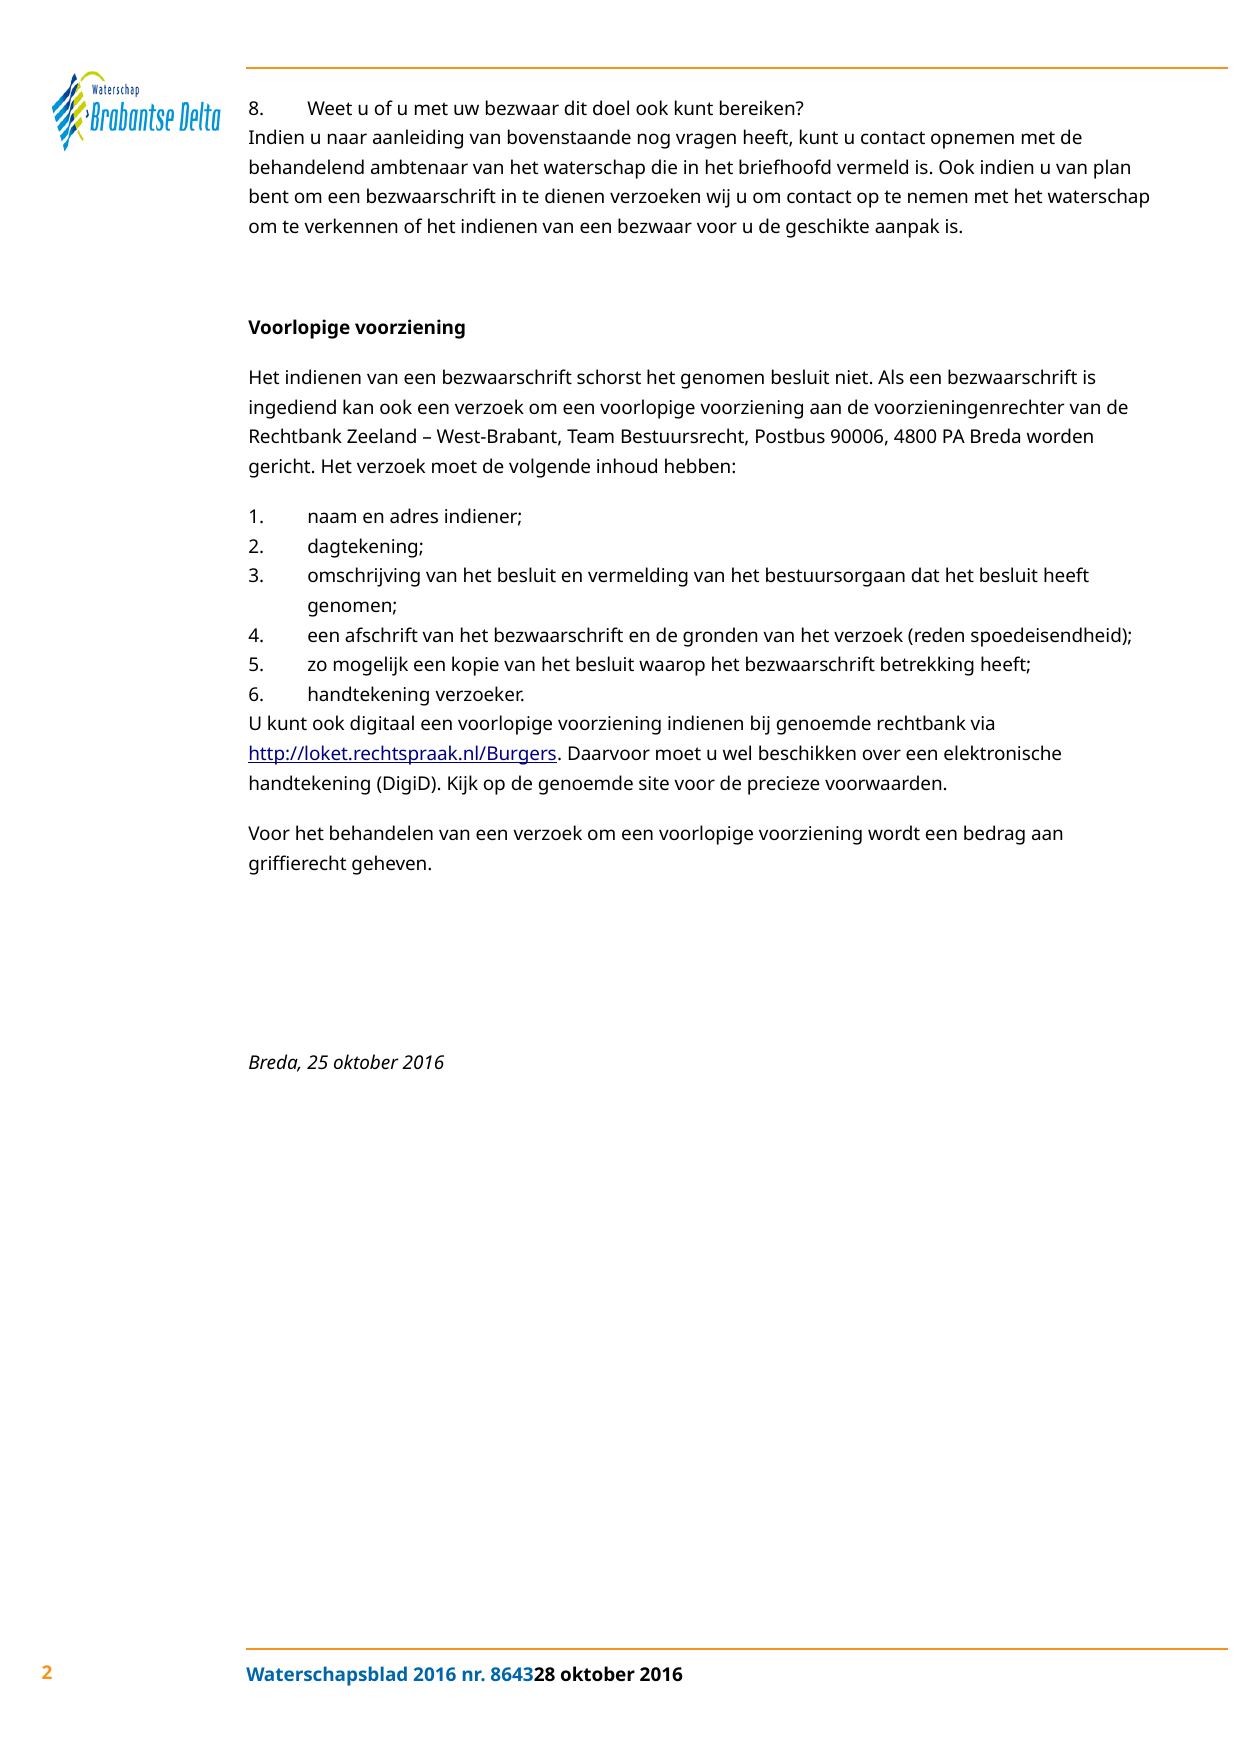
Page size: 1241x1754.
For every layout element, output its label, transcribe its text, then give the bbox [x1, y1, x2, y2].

text Voor het behandelen van een verzoek om een voorlopige voorziening wordt een bedrag aan griffierecht geheven. [248, 820, 1152, 876]
text Breda, 25 oktober 2016 [248, 1049, 1152, 1074]
list zo mogelijk een kopie van het besluit waarop het bezwaarschrift betrekking heeft; [248, 651, 1152, 677]
list dagtekening; [248, 533, 1152, 559]
list een afschrift van het bezwaarschrift en de gronden van het verzoek (reden spoedeisendheid); [248, 622, 1152, 648]
text Voorlopige voorziening [248, 314, 1152, 340]
list handtekening verzoeker. [248, 681, 1152, 707]
text U kunt ook digitaal een voorlopige voorziening indienen bij genoemde rechtbank via http://loket.rechtspraak.nl/Burgers. Daarvoor moet u wel beschikken over een elektronische handtekening (DigiD). Kijk op de genoemde site voor de precieze voorwaarden. [248, 711, 1152, 796]
list naam en adres indiener; [248, 503, 1152, 529]
picture [41, 47, 231, 172]
text Indien u naar aanleiding van bovenstaande nog vragen heeft, kunt u contact opnemen met de behandelend ambtenaar van het waterschap die in het briefhoofd vermeld is. Ook indien u van plan bent om een bezwaarschrift in te dienen verzoeken wij u om contact op te nemen met het waterschap om te verkennen of het indienen van een bezwaar voor u de geschikte aanpak is. [248, 124, 1152, 239]
list Weet u of u met uw bezwaar dit doel ook kunt bereiken? [248, 95, 1152, 121]
text Het indienen van een bezwaarschrift schorst het genomen besluit niet. Als een bezwaarschrift is ingediend kan ook een verzoek om een voorlopige voorziening aan de voorzieningenrechter van de Rechtbank Zeeland – West-Brabant, Team Bestuursrecht, Postbus 90006, 4800 PA Breda worden gericht. Het verzoek moet de volgende inhoud hebben: [248, 364, 1152, 479]
list omschrijving van het besluit en vermelding van het bestuursorgaan dat het besluit heeft genomen; [248, 563, 1152, 618]
